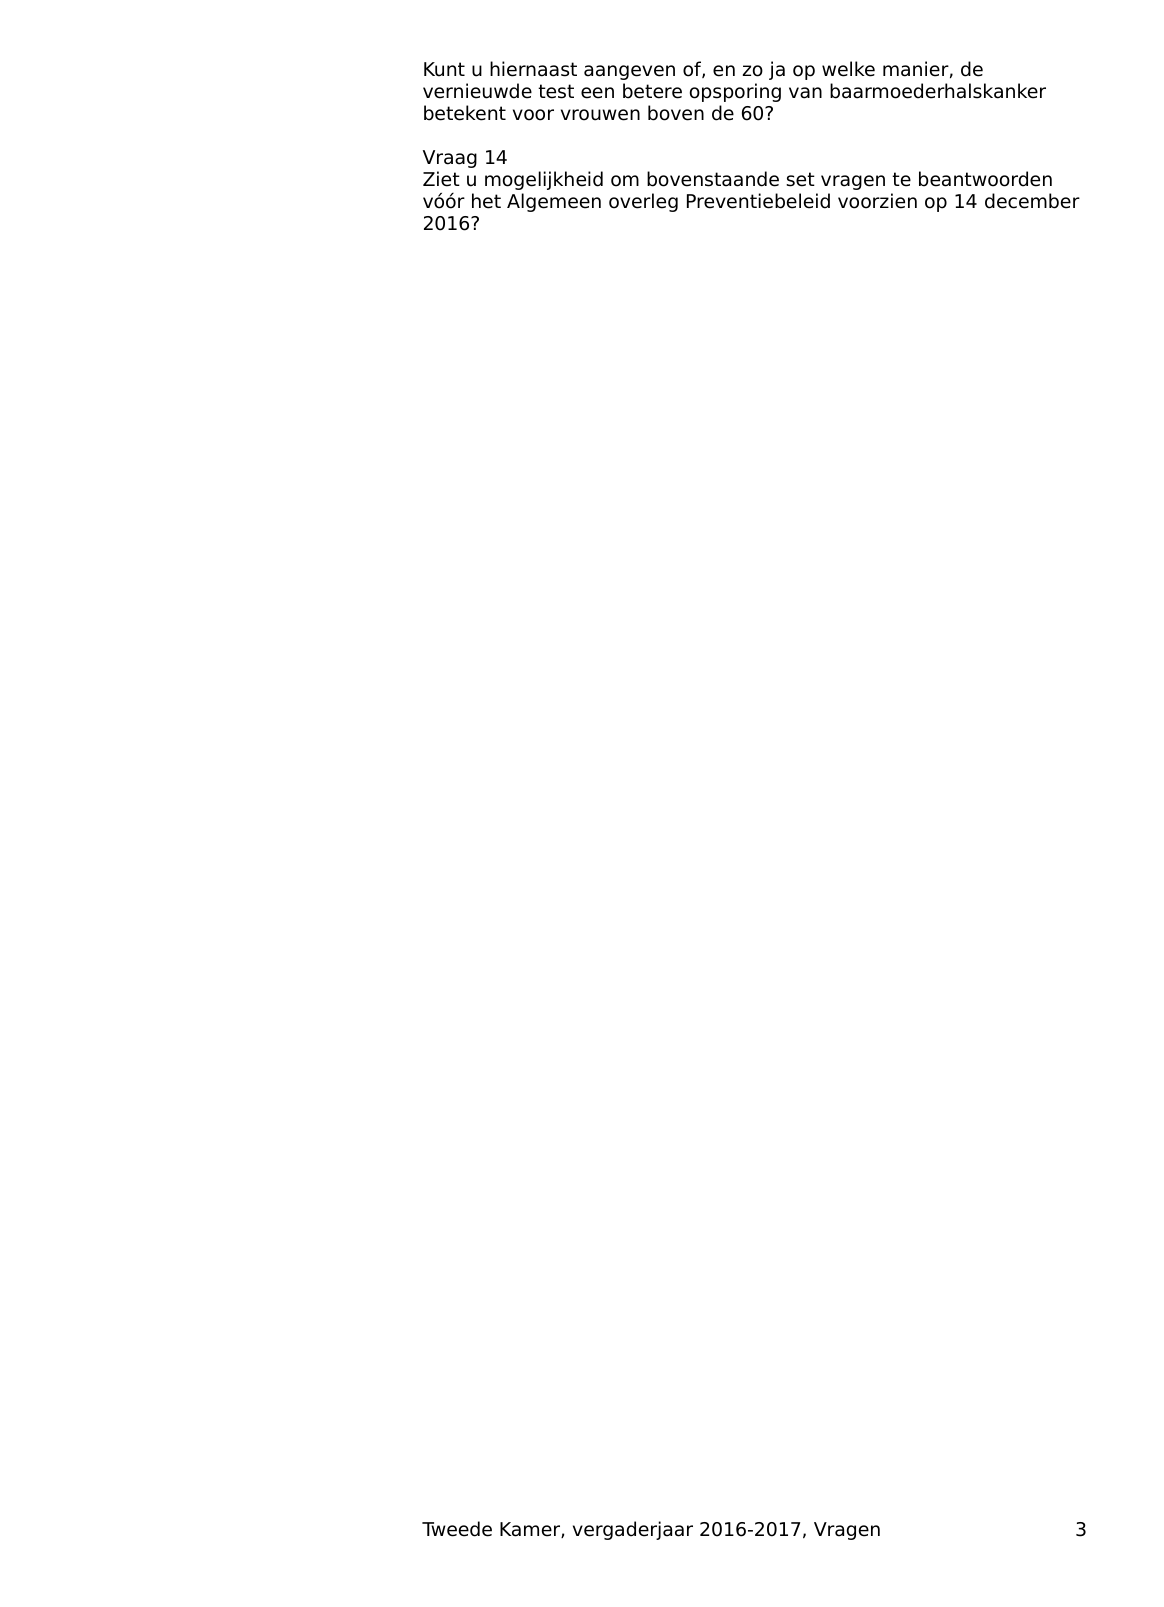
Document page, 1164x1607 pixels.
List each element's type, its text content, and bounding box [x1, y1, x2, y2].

text Ziet u mogelijkheid om bovenstaande set vragen te beantwoorden vóór het Algemeen overleg Preventiebeleid voorzien op 14 december 2016? [422, 169, 1087, 235]
text Kunt u hiernaast aangeven of, en zo ja op welke manier, de vernieuwde test een betere opsporing van baarmoederhalskanker betekent voor vrouwen boven de 60? [422, 59, 1087, 125]
text Vraag 14 [422, 147, 1087, 169]
